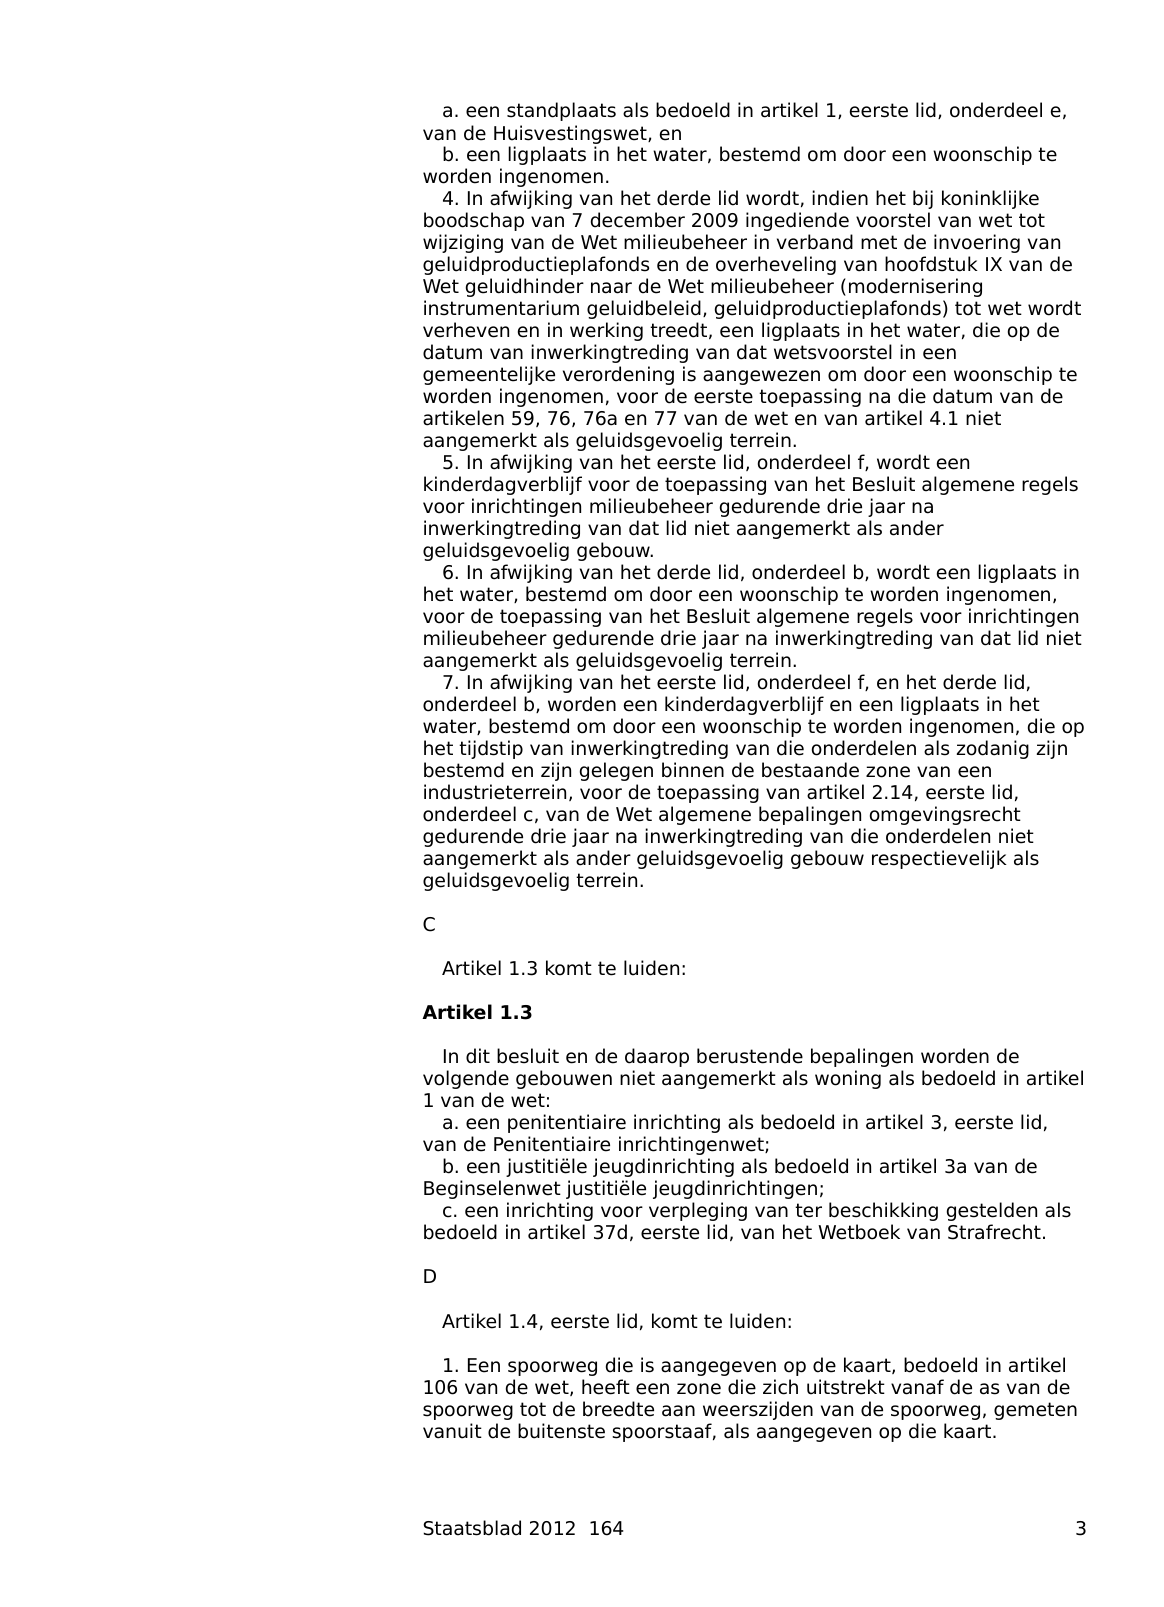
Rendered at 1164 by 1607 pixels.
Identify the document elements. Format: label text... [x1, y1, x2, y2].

text c. een inrichting voor verpleging van ter beschikking gestelden als bedoeld in artikel 37d, eerste lid, van het Wetboek van Strafrecht. [422, 1200, 1087, 1244]
text 5. In afwijking van het eerste lid, onderdeel f, wordt een kinderdagverblijf voor de toepassing van het Besluit algemene regels voor inrichtingen milieubeheer gedurende drie jaar na inwerkingtreding van dat lid niet aangemerkt als ander geluidsgevoelig gebouw. [422, 452, 1087, 562]
text 4. In afwijking van het derde lid wordt, indien het bij koninklijke boodschap van 7 december 2009 ingediende voorstel van wet tot wijziging van de Wet milieubeheer in verband met de invoering van geluidproductieplafonds en de overheveling van hoofdstuk IX van de Wet geluidhinder naar de Wet milieubeheer (modernisering instrumentarium geluidbeleid, geluidproductieplafonds) tot wet wordt verheven en in werking treedt, een ligplaats in het water, die op de datum van inwerkingtreding van dat wetsvoorstel in een gemeentelijke verordening is aangewezen om door een woonschip te worden ingenomen, voor de eerste toepassing na die datum van de artikelen 59, 76, 76a en 77 van de wet en van artikel 4.1 niet aangemerkt als geluidsgevoelig terrein. [422, 188, 1087, 452]
text 6. In afwijking van het derde lid, onderdeel b, wordt een ligplaats in het water, bestemd om door een woonschip te worden ingenomen, voor de toepassing van het Besluit algemene regels voor inrichtingen milieubeheer gedurende drie jaar na inwerkingtreding van dat lid niet aangemerkt als geluidsgevoelig terrein. [422, 562, 1087, 672]
text a. een standplaats als bedoeld in artikel 1, eerste lid, onderdeel e, van de Huisvestingswet, en [422, 100, 1087, 144]
text 7. In afwijking van het eerste lid, onderdeel f, en het derde lid, onderdeel b, worden een kinderdagverblijf en een ligplaats in het water, bestemd om door een woonschip te worden ingenomen, die op het tijdstip van inwerkingtreding van die onderdelen als zodanig zijn bestemd en zijn gelegen binnen de bestaande zone van een industrieterrein, voor de toepassing van artikel 2.14, eerste lid, onderdeel c, van de Wet algemene bepalingen omgevingsrecht gedurende drie jaar na inwerkingtreding van die onderdelen niet aangemerkt als ander geluidsgevoelig gebouw respectievelijk als geluidsgevoelig terrein. [422, 672, 1087, 892]
text In dit besluit en de daarop berustende bepalingen worden de volgende gebouwen niet aangemerkt als woning als bedoeld in artikel 1 van de wet: [422, 1046, 1087, 1112]
text a. een penitentiaire inrichting als bedoeld in artikel 3, eerste lid, van de Penitentiaire inrichtingenwet; [422, 1112, 1087, 1156]
text 1. Een spoorweg die is aangegeven op de kaart, bedoeld in artikel 106 van de wet, heeft een zone die zich uitstrekt vanaf de as van de spoorweg tot de breedte aan weerszijden van de spoorweg, gemeten vanuit de buitenste spoorstaaf, als aangegeven op die kaart. [422, 1355, 1087, 1443]
text Artikel 1.4, eerste lid, komt te luiden: [422, 1311, 1087, 1332]
subtitle Artikel 1.3 [422, 1002, 1087, 1024]
text b. een justitiële jeugdinrichting als bedoeld in artikel 3a van de Beginselenwet justitiële jeugdinrichtingen; [422, 1156, 1087, 1200]
text b. een ligplaats in het water, bestemd om door een woonschip te worden ingenomen. [422, 144, 1087, 188]
text Artikel 1.3 komt te luiden: [422, 958, 1087, 980]
text C [422, 914, 1087, 936]
text D [422, 1266, 1087, 1288]
